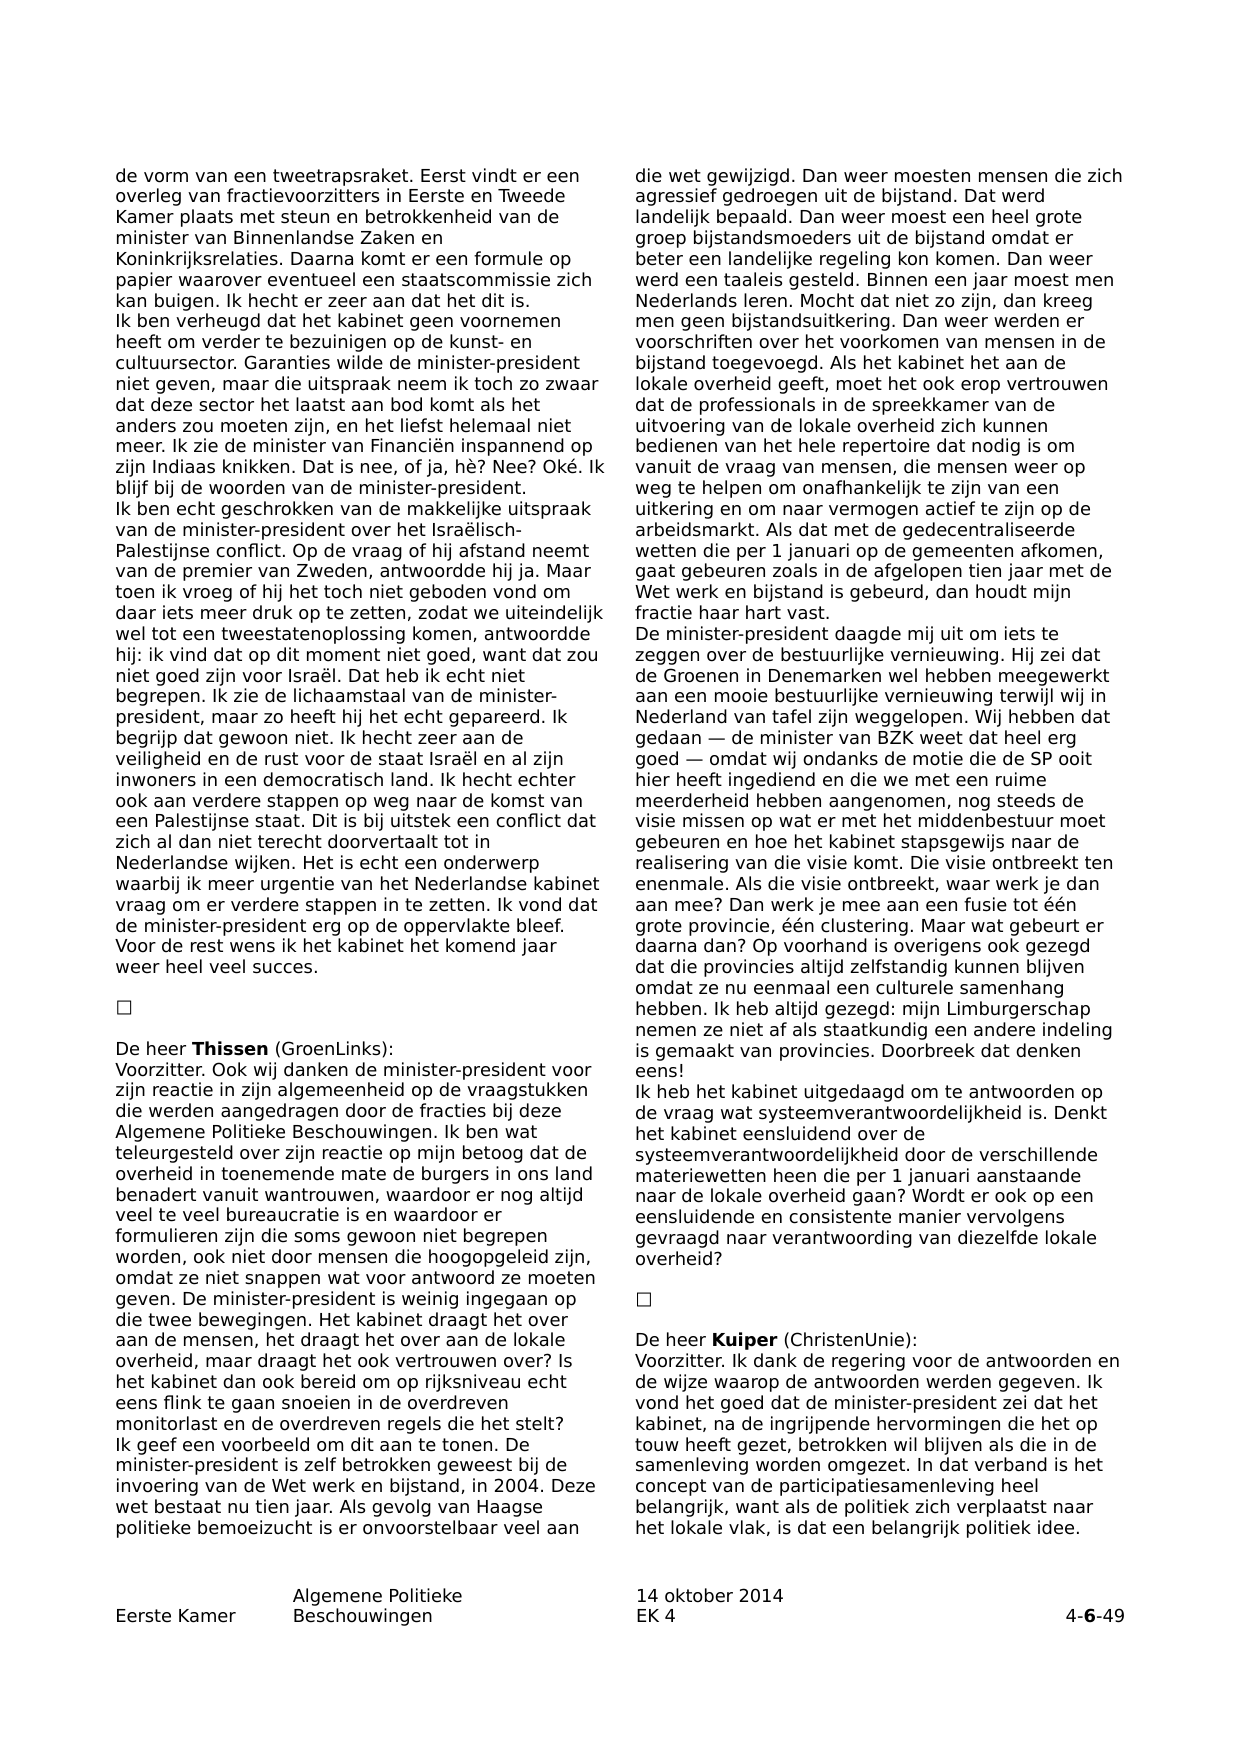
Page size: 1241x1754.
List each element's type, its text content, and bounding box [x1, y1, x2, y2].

text Ik ben echt geschrokken van de makkelijke uitspraak van de minister-president over het Israëlisch-Palestijnse conflict. Op de vraag of hij afstand neemt van de premier van Zweden, antwoordde hij ja. Maar toen ik vroeg of hij het toch niet geboden vond om daar iets meer druk op te zetten, zodat we uiteindelijk wel tot een tweestatenoplossing komen, antwoordde hij: ik vind dat op dit moment niet goed, want dat zou niet goed zijn voor Israël. Dat heb ik echt niet begrepen. Ik zie de lichaamstaal van de minister-president, maar zo heeft hij het echt gepareerd. Ik begrijp dat gewoon niet. Ik hecht zeer aan de veiligheid en de rust voor de staat Israël en al zijn inwoners in een democratisch land. Ik hecht echter ook aan verdere stappen op weg naar de komst van een Palestijnse staat. Dit is bij uitstek een conflict dat zich al dan niet terecht doorvertaalt tot in Nederlandse wijken. Het is echt een onderwerp waarbij ik meer urgentie van het Nederlandse kabinet vraag om er verdere stappen in te zetten. Ik vond dat de minister-president erg op de oppervlakte bleef. [115, 499, 605, 936]
text Voorzitter. Ik dank de regering voor de antwoorden en de wijze waarop de antwoorden werden gegeven. Ik vond het goed dat de minister-president zei dat het kabinet, na de ingrijpende hervormingen die het op touw heeft gezet, betrokken wil blijven als die in de samenleving worden omgezet. In dat verband is het concept van de participatiesamenleving heel belangrijk, want als de politiek zich verplaatst naar het lokale vlak, is dat een belangrijk politiek idee. [635, 1351, 1125, 1538]
text de vorm van een tweetrapsraket. Eerst vindt er een overleg van fractievoorzitters in Eerste en Tweede Kamer plaats met steun en betrokkenheid van de minister van Binnenlandse Zaken en Koninkrijksrelaties. Daarna komt er een formule op papier waarover eventueel een staatscommissie zich kan buigen. Ik hecht er zeer aan dat het dit is. [115, 165, 605, 311]
text Ik geef een voorbeeld om dit aan te tonen. De minister-president is zelf betrokken geweest bij de invoering van de Wet werk en bijstand, in 2004. Deze wet bestaat nu tien jaar. Als gevolg van Haagse politieke bemoeizucht is er onvoorstelbaar veel aan [115, 1434, 605, 1538]
text ⬜ [635, 1289, 1125, 1310]
text Voorzitter. Ook wij danken de minister-president voor zijn reactie in zijn algemeenheid op de vraagstukken die werden aangedragen door de fracties bij deze Algemene Politieke Beschouwingen. Ik ben wat teleurgesteld over zijn reactie op mijn betoog dat de overheid in toenemende mate de burgers in ons land benadert vanuit wantrouwen, waardoor er nog altijd veel te veel bureaucratie is en waardoor er formulieren zijn die soms gewoon niet begrepen worden, ook niet door mensen die hoogopgeleid zijn, omdat ze niet snappen wat voor antwoord ze moeten geven. De minister-president is weinig ingegaan op die twee bewegingen. Het kabinet draagt het over aan de mensen, het draagt het over aan de lokale overheid, maar draagt het ook vertrouwen over? Is het kabinet dan ook bereid om op rijksniveau echt eens flink te gaan snoeien in de overdreven monitorlast en de overdreven regels die het stelt? [115, 1059, 605, 1434]
text De heer Thissen (GroenLinks): [115, 1038, 605, 1059]
text De heer Kuiper (ChristenUnie): [635, 1330, 1125, 1351]
text De minister-president daagde mij uit om iets te zeggen over de bestuurlijke vernieuwing. Hij zei dat de Groenen in Denemarken wel hebben meegewerkt aan een mooie bestuurlijke vernieuwing terwijl wij in Nederland van tafel zijn weggelopen. Wij hebben dat gedaan — de minister van BZK weet dat heel erg goed — omdat wij ondanks de motie die de SP ooit hier heeft ingediend en die we met een ruime meerderheid hebben aangenomen, nog steeds de visie missen op wat er met het middenbestuur moet gebeuren en hoe het kabinet stapsgewijs naar de realisering van die visie komt. Die visie ontbreekt ten enenmale. Als die visie ontbreekt, waar werk je dan aan mee? Dan werk je mee aan een fusie tot één grote provincie, één clustering. Maar wat gebeurt er daarna dan? Op voorhand is overigens ook gezegd dat die provincies altijd zelfstandig kunnen blijven omdat ze nu eenmaal een culturele samenhang hebben. Ik heb altijd gezegd: mijn Limburgerschap nemen ze niet af als staatkundig een andere indeling is gemaakt van provincies. Doorbreek dat denken eens! [635, 624, 1125, 1082]
text ⬜ [115, 998, 605, 1018]
text Ik ben verheugd dat het kabinet geen voornemen heeft om verder te bezuinigen op de kunst- en cultuursector. Garanties wilde de minister-president niet geven, maar die uitspraak neem ik toch zo zwaar dat deze sector het laatst aan bod komt als het anders zou moeten zijn, en het liefst helemaal niet meer. Ik zie de minister van Financiën inspannend op zijn Indiaas knikken. Dat is nee, of ja, hè? Nee? Oké. Ik blijf bij de woorden van de minister-president. [115, 311, 605, 499]
text die wet gewijzigd. Dan weer moesten mensen die zich agressief gedroegen uit de bijstand. Dat werd landelijk bepaald. Dan weer moest een heel grote groep bijstandsmoeders uit de bijstand omdat er beter een landelijke regeling kon komen. Dan weer werd een taaleis gesteld. Binnen een jaar moest men Nederlands leren. Mocht dat niet zo zijn, dan kreeg men geen bijstandsuitkering. Dan weer werden er voorschriften over het voorkomen van mensen in de bijstand toegevoegd. Als het kabinet het aan de lokale overheid geeft, moet het ook erop vertrouwen dat de professionals in de spreekkamer van de uitvoering van de lokale overheid zich kunnen bedienen van het hele repertoire dat nodig is om vanuit de vraag van mensen, die mensen weer op weg te helpen om onafhankelijk te zijn van een uitkering en om naar vermogen actief te zijn op de arbeidsmarkt. Als dat met de gedecentraliseerde wetten die per 1 januari op de gemeenten afkomen, gaat gebeuren zoals in de afgelopen tien jaar met de Wet werk en bijstand is gebeurd, dan houdt mijn fractie haar hart vast. [635, 165, 1125, 624]
text Voor de rest wens ik het kabinet het komend jaar weer heel veel succes. [115, 936, 605, 978]
text Ik heb het kabinet uitgedaagd om te antwoorden op de vraag wat systeemverantwoordelijkheid is. Denkt het kabinet eensluidend over de systeemverantwoordelijkheid door de verschillende materiewetten heen die per 1 januari aanstaande naar de lokale overheid gaan? Wordt er ook op een eensluidende en consistente manier vervolgens gevraagd naar verantwoording van diezelfde lokale overheid? [635, 1082, 1125, 1269]
